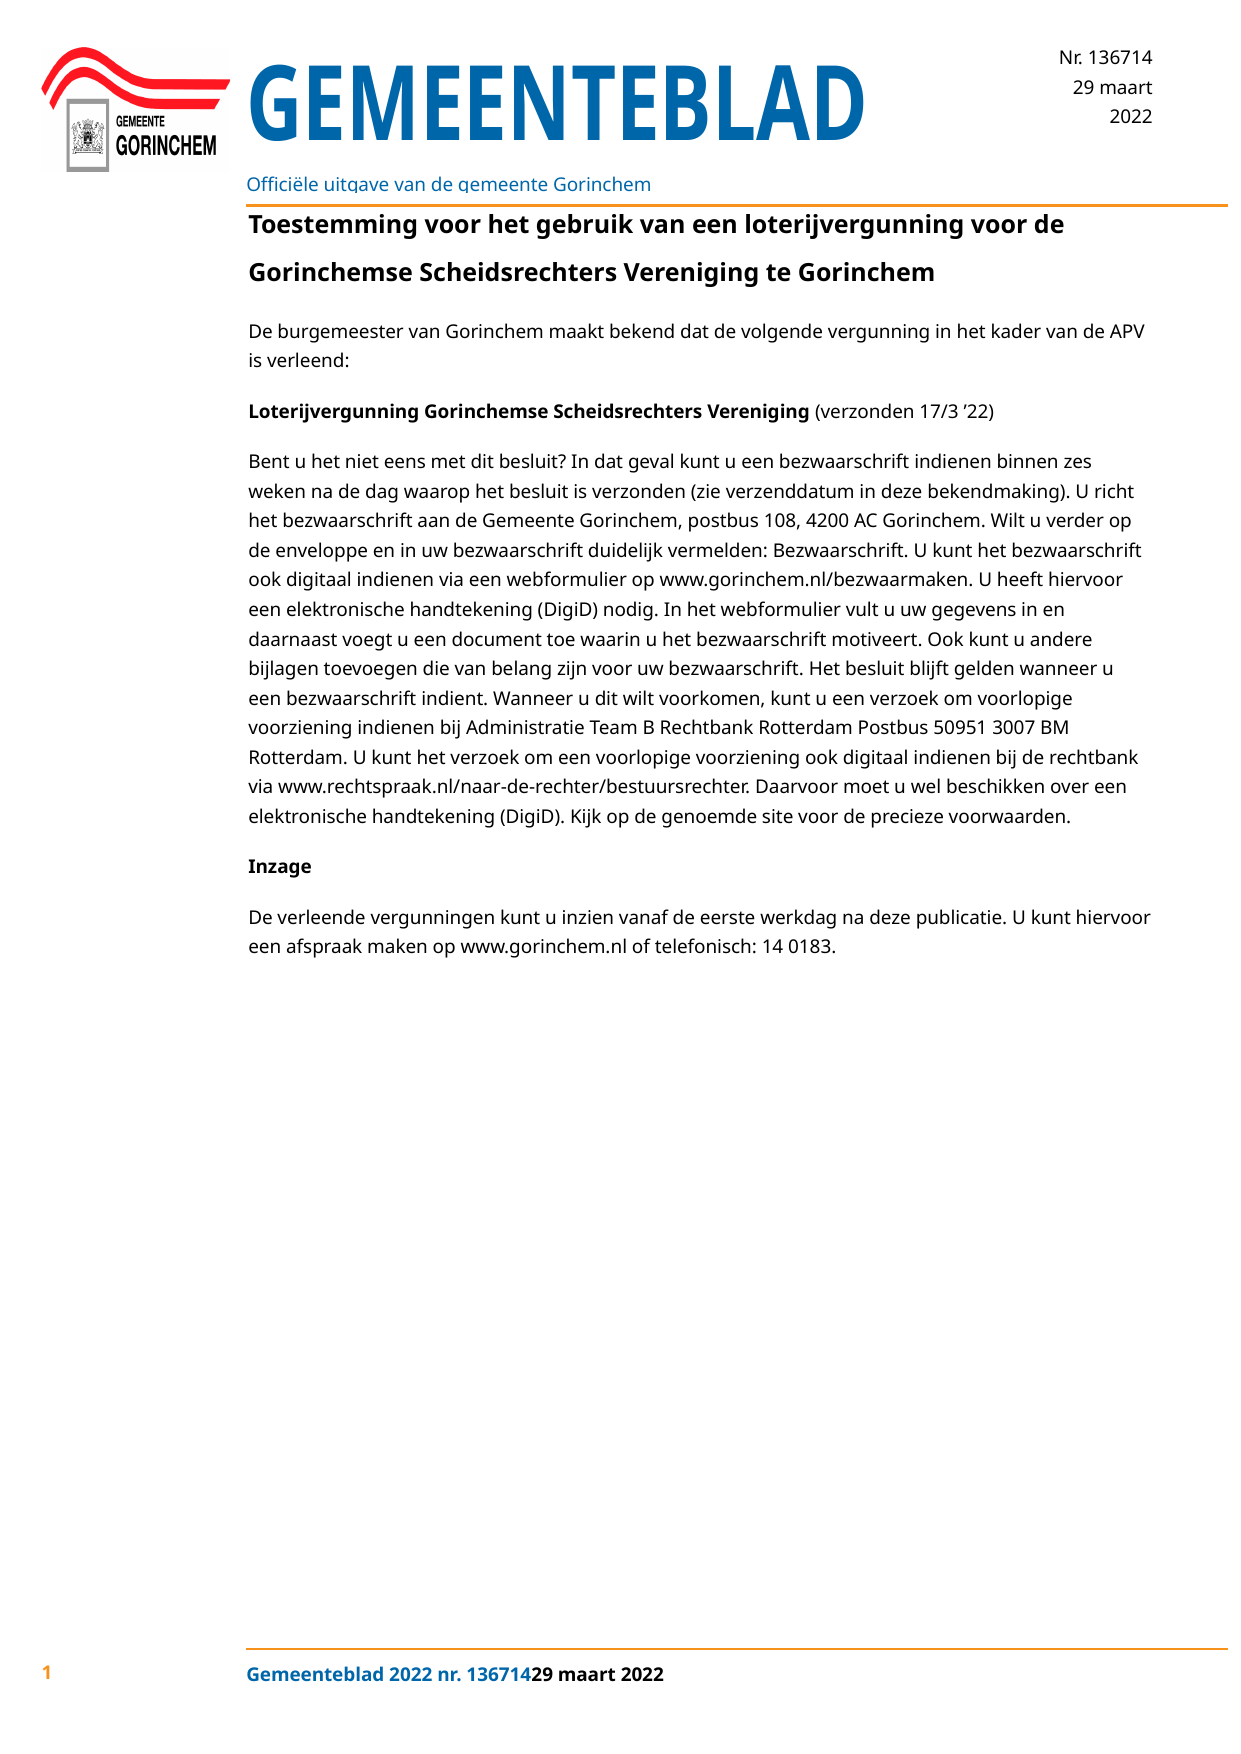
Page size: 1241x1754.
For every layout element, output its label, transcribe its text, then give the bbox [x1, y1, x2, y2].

text De burgemeester van Gorinchem maakt bekend dat de volgende vergunning in het kader van de APV is verleend: [248, 318, 1152, 373]
picture [41, 47, 231, 172]
text Bent u het niet eens met dit besluit? In dat geval kunt u een bezwaarschrift indienen binnen zes weken na de dag waarop het besluit is verzonden (zie verzenddatum in deze bekendmaking). U richt het bezwaarschrift aan de Gemeente Gorinchem, postbus 108, 4200 AC Gorinchem. Wilt u verder op de enveloppe en in uw bezwaarschrift duidelijk vermelden: Bezwaarschrift. U kunt het bezwaarschrift ook digitaal indienen via een webformulier op www.gorinchem.nl/bezwaarmaken. U heeft hiervoor een elektronische handtekening (DigiD) nodig. In het webformulier vult u uw gegevens in en daarnaast voegt u een document toe waarin u het bezwaarschrift motiveert. Ook kunt u andere bijlagen toevoegen die van belang zijn voor uw bezwaarschrift. Het besluit blijft gelden wanneer u een bezwaarschrift indient. Wanneer u dit wilt voorkomen, kunt u een verzoek om voorlopige voorziening indienen bij Administratie Team B Rechtbank Rotterdam Postbus 50951 3007 BM Rotterdam. U kunt het verzoek om een voorlopige voorziening ook digitaal indienen bij de rechtbank via www.rechtspraak.nl/naar-de-rechter/bestuursrechter. Daarvoor moet u wel beschikken over een elektronische handtekening (DigiD). Kijk op de genoemde site voor de precieze voorwaarden. [248, 448, 1152, 829]
text Loterijvergunning Gorinchemse Scheidsrechters Vereniging (verzonden 17/3 ’22) [248, 398, 1152, 424]
text Inzage [248, 854, 1152, 879]
text Toestemming voor het gebruik van een loterijvergunning voor de Gorinchemse Scheidsrechters Vereniging te Gorinchem [248, 207, 1152, 288]
text De verleende vergunningen kunt u inzien vanaf de eerste werkdag na deze publicatie. U kunt hiervoor een afspraak maken op www.gorinchem.nl of telefonisch: 14 0183. [248, 904, 1152, 959]
